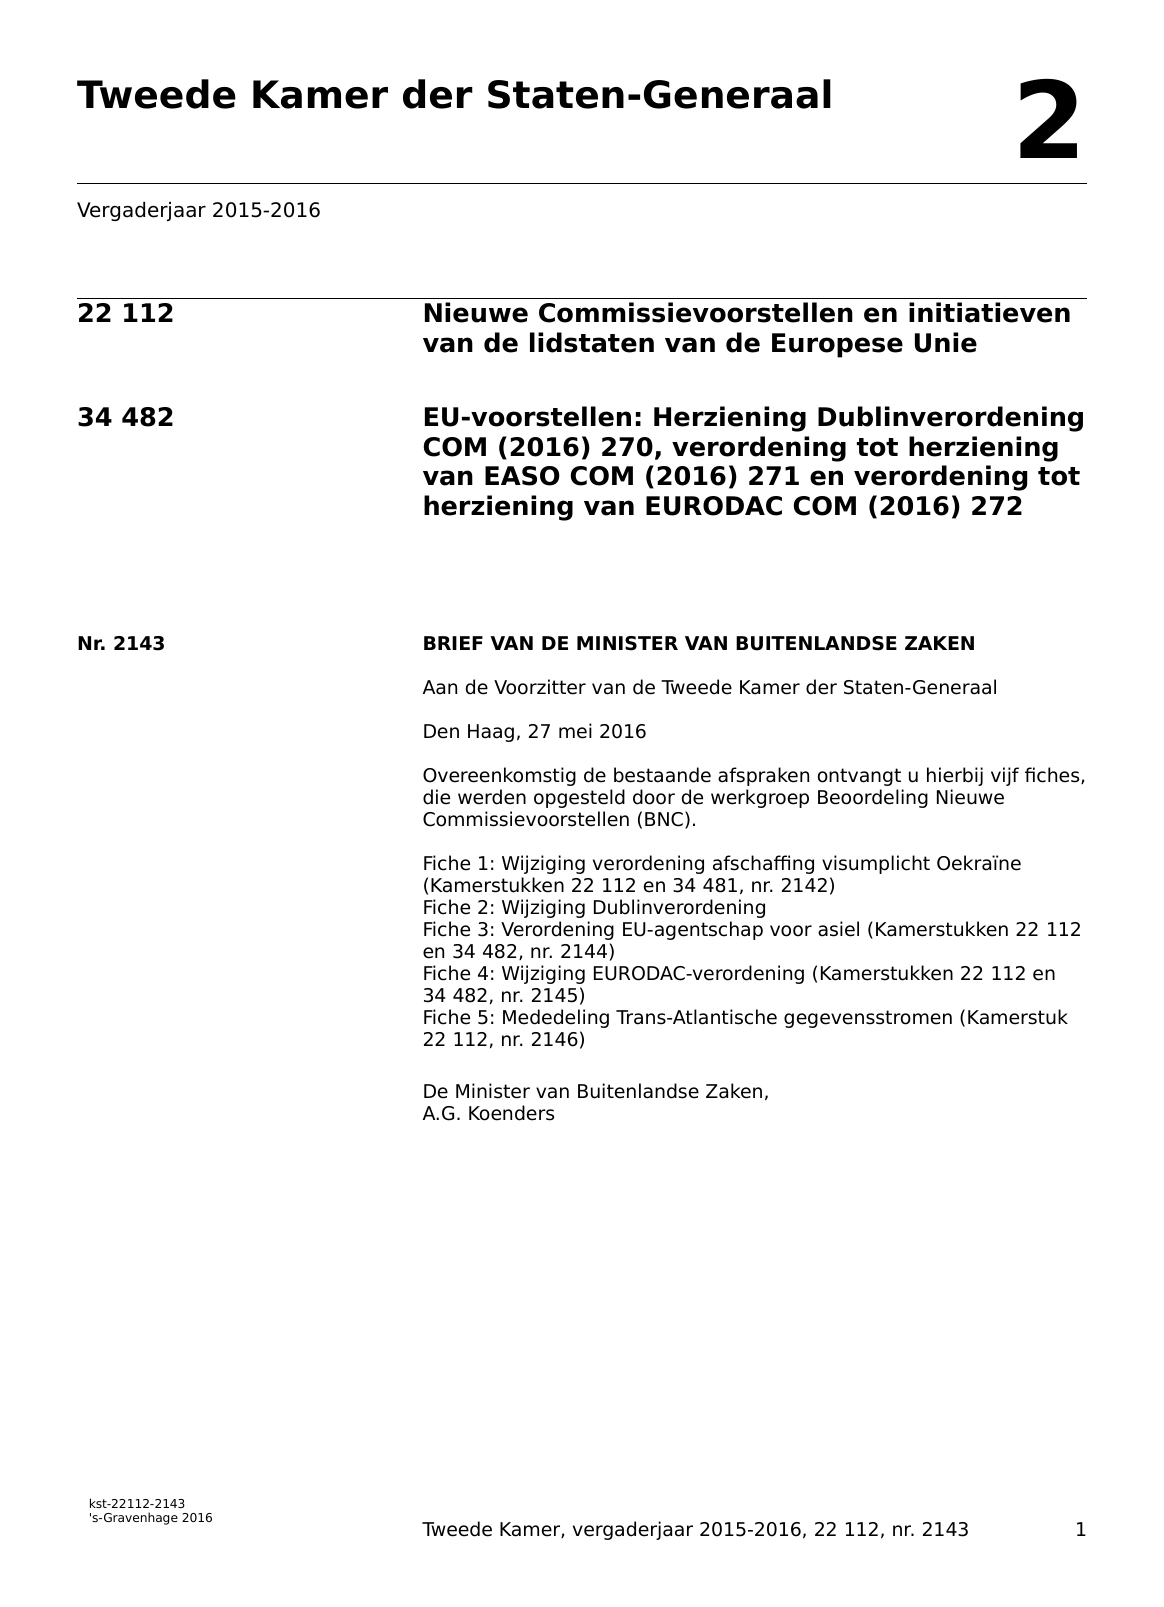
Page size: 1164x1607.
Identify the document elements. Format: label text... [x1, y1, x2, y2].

text Fiche 4: Wijziging EURODAC-verordening (Kamerstukken 22 112 en 34 482, nr. 2145) [422, 963, 1087, 1007]
table_header 2 [886, 59, 1087, 183]
subtitle 34 482 EU-voorstellen: Herziening Dublinverordening COM (2016) 270, verordening tot herziening van EASO COM (2016) 271 en verordening tot herziening van EURODAC COM (2016) 272 [77, 403, 1087, 521]
subtitle 22 112 Nieuwe Commissievoorstellen en initiatieven van de lidstaten van de Europese Unie [77, 299, 1087, 358]
text Fiche 2: Wijziging Dublinverordening [422, 897, 1087, 919]
text Fiche 1: Wijziging verordening afschaffing visumplicht Oekraïne (Kamerstukken 22 112 en 34 481, nr. 2142) [422, 853, 1087, 897]
text Fiche 3: Verordening EU-agentschap voor asiel (Kamerstukken 22 112 en 34 482, nr. 2144) [422, 919, 1087, 963]
text Overeenkomstig de bestaande afspraken ontvangt u hierbij vijf fiches, die werden opgesteld door de werkgroep Beoordeling Nieuwe Commissievoorstellen (BNC). [422, 765, 1087, 831]
text De Minister van Buitenlandse Zaken, A.G. Koenders [422, 1081, 1087, 1125]
table_cell Vergaderjaar 2015-2016 [77, 184, 1087, 298]
text Aan de Voorzitter van de Tweede Kamer der Staten-Generaal [422, 677, 1087, 699]
text Den Haag, 27 mei 2016 [422, 721, 1087, 743]
subtitle Nr. 2143 BRIEF VAN DE MINISTER VAN BUITENLANDSE ZAKEN [77, 632, 1087, 654]
table_header Tweede Kamer der Staten-Generaal [77, 59, 886, 183]
text kst-22112-2143 [88, 1497, 323, 1511]
text Fiche 5: Mededeling Trans-Atlantische gegevensstromen (Kamerstuk 22 112, nr. 2146) [422, 1007, 1087, 1051]
text 's-Gravenhage 2016 [88, 1511, 323, 1525]
